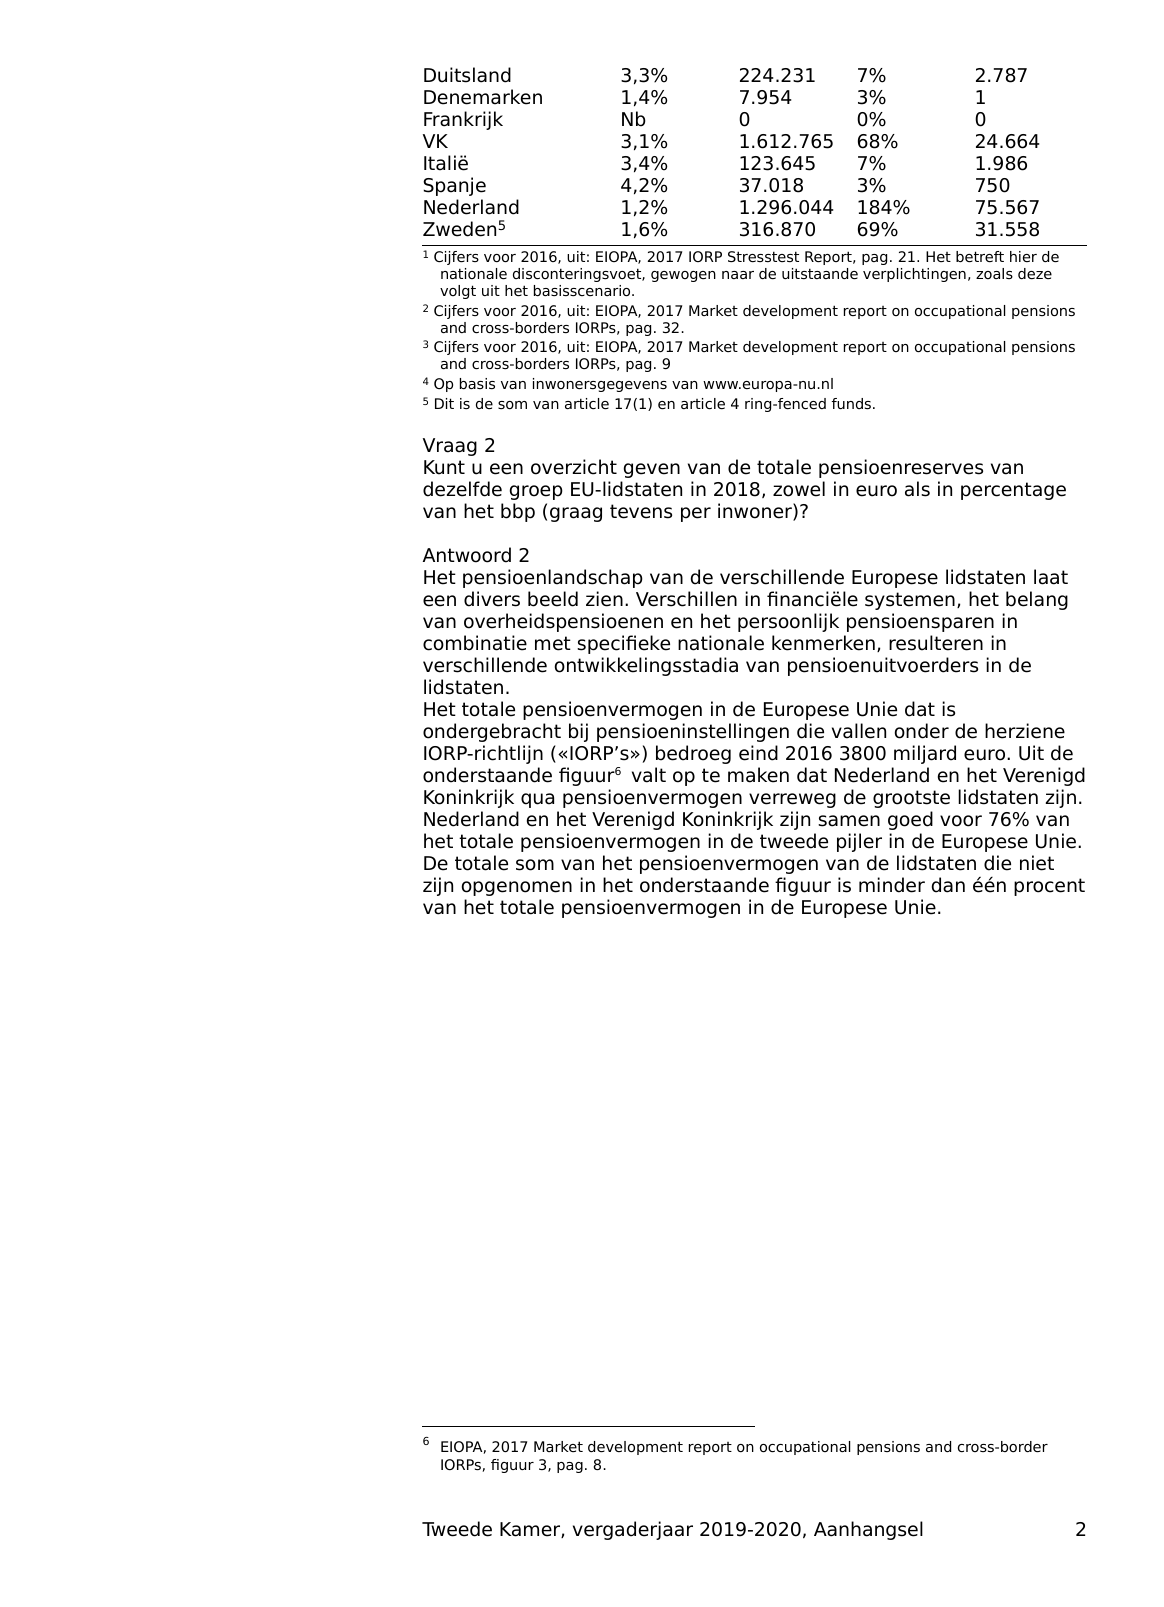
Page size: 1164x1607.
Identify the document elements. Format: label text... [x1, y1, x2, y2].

table_cell 24.664 [969, 131, 1087, 153]
text Het totale pensioenvermogen in de Europese Unie dat is ondergebracht bij pensioeninstellingen die vallen onder de herziene IORP-richtlijn («IORP’s») bedroeg eind 2016 3800 miljard euro. Uit de onderstaande figuur valt op te maken dat Nederland en het Verenigd Koninkrijk qua pensioenvermogen verreweg de grootste lidstaten zijn. Nederland en het Verenigd Koninkrijk zijn samen goed voor 76% van het totale pensioenvermogen in de tweede pijler in de Europese Unie. De totale som van het pensioenvermogen van de lidstaten die niet zijn opgenomen in het onderstaande figuur is minder dan één procent van het totale pensioenvermogen in de Europese Unie. [422, 699, 1087, 919]
table_cell 3,4% [614, 153, 732, 175]
table_cell 316.870 [732, 219, 850, 245]
table_cell 184% [850, 197, 968, 219]
table_cell 7% [850, 59, 968, 87]
table_cell Spanje [422, 175, 614, 197]
table_cell Duitsland [422, 59, 614, 87]
table_cell 3% [850, 175, 968, 197]
table_cell 1 Cijfers voor 2016, uit: EIOPA, 2017 IORP Stresstest Report, pag. 21. Het betreft hier de nationale disconteringsvoet, gewogen naar de uitstaande verplichtingen, zoals deze volgt uit het basisscenario. 2 Cijfers voor 2016, uit: EIOPA, 2017 Market development report on occupational pensions and cross-borders IORPs, pag. 32. 3 Cijfers voor 2016, uit: EIOPA, 2017 Market development report on occupational pensions and cross-borders IORPs, pag. 9 4 Op basis van inwonersgegevens van www.europa-nu.nl 5 Dit is de som van article 17(1) en article 4 ring-fenced funds. [422, 246, 1087, 413]
table_cell 37.018 [732, 175, 850, 197]
table_cell 1,4% [614, 87, 732, 109]
table_cell 3,1% [614, 131, 732, 153]
table_cell 69% [850, 219, 968, 245]
table_cell 750 [969, 175, 1087, 197]
text Antwoord 2 [422, 545, 1087, 567]
table_cell 224.231 [732, 59, 850, 87]
table_cell 123.645 [732, 153, 850, 175]
table_cell 75.567 [969, 197, 1087, 219]
table_cell VK [422, 131, 614, 153]
text Kunt u een overzicht geven van de totale pensioenreserves van dezelfde groep EU-lidstaten in 2018, zowel in euro als in percentage van het bbp (graag tevens per inwoner)? [422, 457, 1087, 523]
table_cell 1 [969, 87, 1087, 109]
table_cell 0% [850, 109, 968, 131]
table_cell Frankrijk [422, 109, 614, 131]
table_cell 1.986 [969, 153, 1087, 175]
table_cell 3,3% [614, 59, 732, 87]
text Vraag 2 [422, 435, 1087, 457]
table_cell 1,2% [614, 197, 732, 219]
table_cell Italië [422, 153, 614, 175]
table_cell Denemarken [422, 87, 614, 109]
table_cell 1.612.765 [732, 131, 850, 153]
table_cell 4,2% [614, 175, 732, 197]
text EIOPA, 2017 Market development report on occupational pensions and cross-border IORPs, figuur 3, pag. 8. [422, 1435, 1087, 1474]
table_cell 7.954 [732, 87, 850, 109]
table_cell 3% [850, 87, 968, 109]
table_cell Nb [614, 109, 732, 131]
table_cell Nederland [422, 197, 614, 219]
table_cell 1.296.044 [732, 197, 850, 219]
table_cell 0 [732, 109, 850, 131]
table_cell 7% [850, 153, 968, 175]
table_cell 68% [850, 131, 968, 153]
table_cell 1,6% [614, 219, 732, 245]
table_cell 0 [969, 109, 1087, 131]
table_cell Zweden5 [422, 219, 614, 245]
table_cell 2.787 [969, 59, 1087, 87]
text Het pensioenlandschap van de verschillende Europese lidstaten laat een divers beeld zien. Verschillen in financiële systemen, het belang van overheidspensioenen en het persoonlijk pensioensparen in combinatie met specifieke nationale kenmerken, resulteren in verschillende ontwikkelingsstadia van pensioenuitvoerders in de lidstaten. [422, 567, 1087, 699]
table_cell 31.558 [969, 219, 1087, 245]
